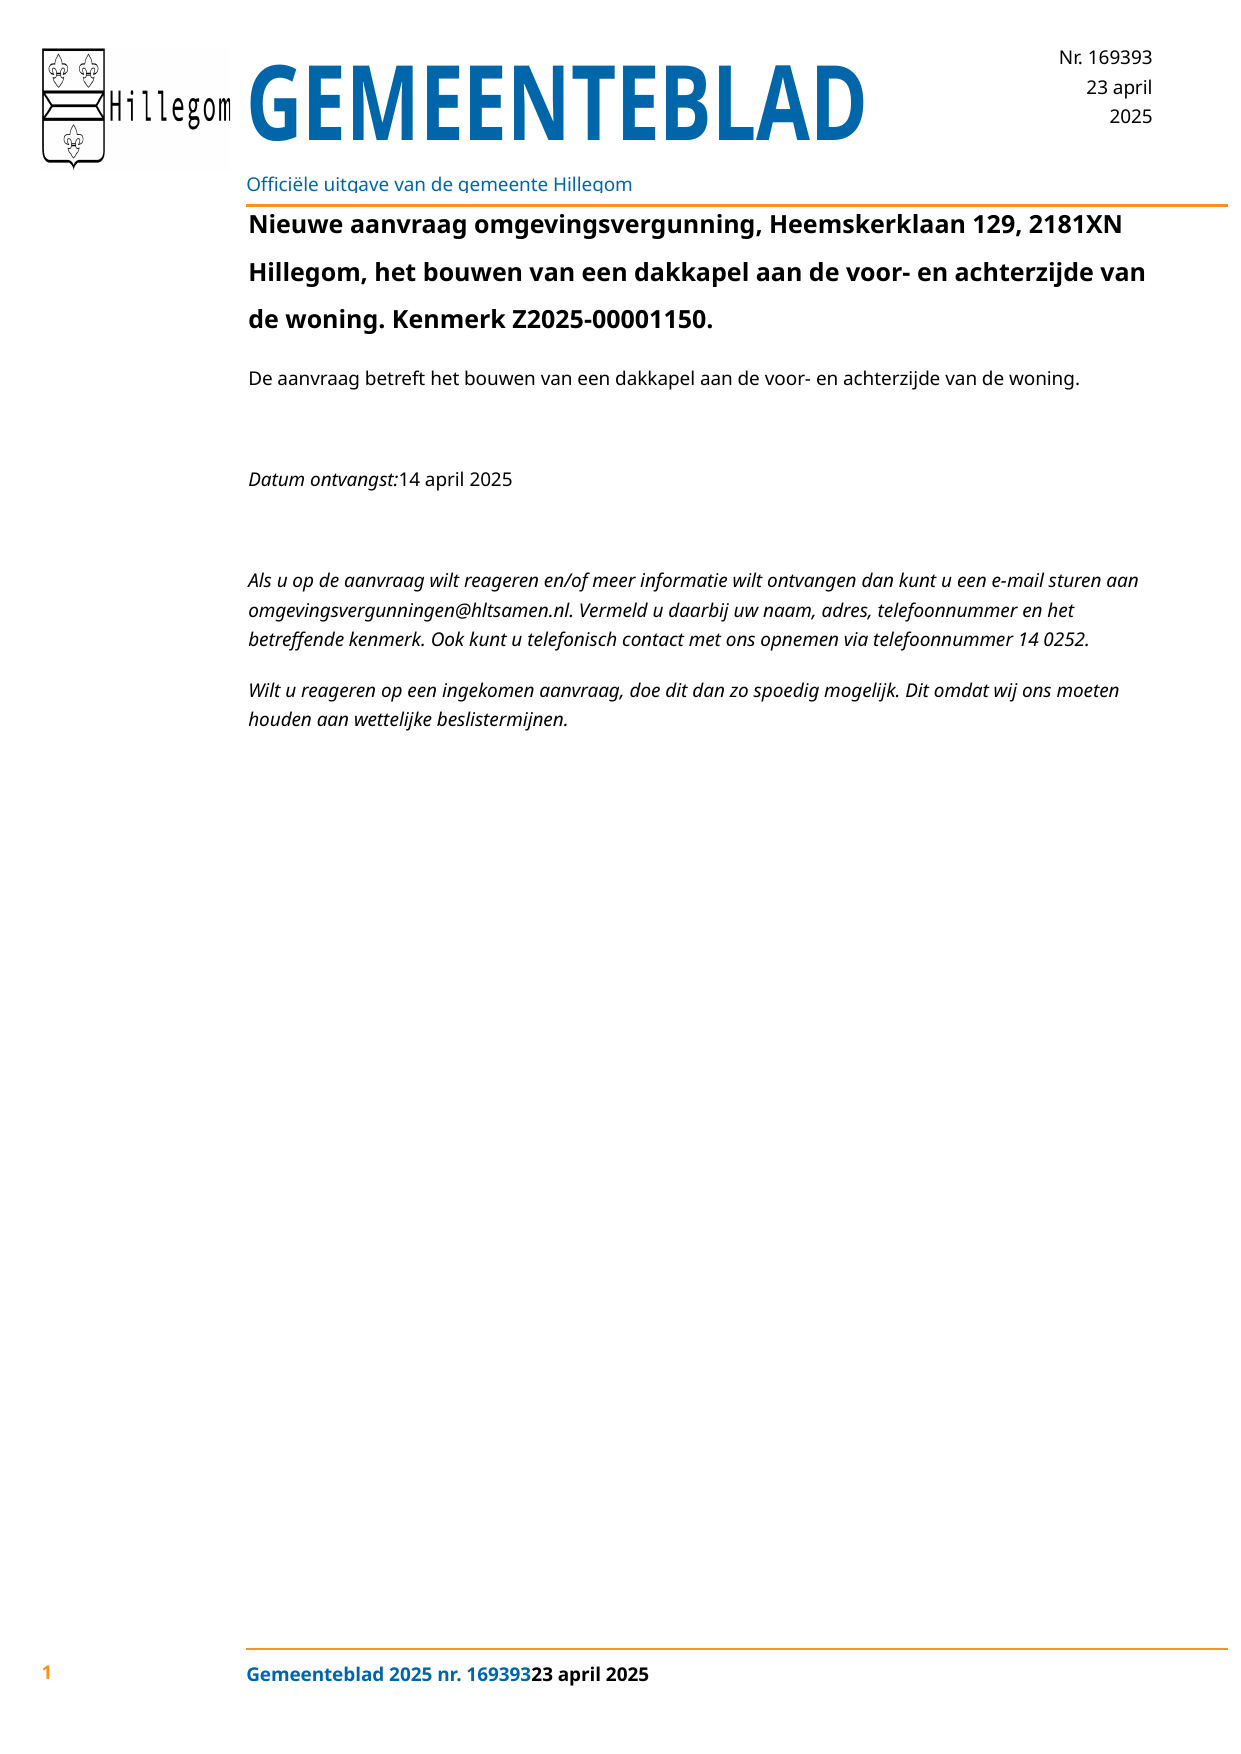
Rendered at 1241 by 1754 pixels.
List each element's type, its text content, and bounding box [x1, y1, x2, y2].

text Als u op de aanvraag wilt reageren en/of meer informatie wilt ontvangen dan kunt u een e-mail sturen aan omgevingsvergunningen@hltsamen.nl. Vermeld u daarbij uw naam, adres, telefoonnummer en het betreffende kenmerk. Ook kunt u telefonisch contact met ons opnemen via telefoonnummer 14 0252. [248, 567, 1152, 652]
text Nieuwe aanvraag omgevingsvergunning, Heemskerklaan 129, 2181XN Hillegom, het bouwen van een dakkapel aan de voor- en achterzijde van de woning. Kenmerk Z2025-00001150. [248, 207, 1152, 336]
text De aanvraag betreft het bouwen van een dakkapel aan de voor- en achterzijde van de woning. [248, 366, 1152, 391]
text Wilt u reageren op een ingekomen aanvraag, doe dit dan zo spoedig mogelijk. Dit omdat wij ons moeten houden aan wettelijke beslistermijnen. [248, 677, 1152, 732]
text Datum ontvangst:14 april 2025 [248, 466, 1152, 492]
picture [41, 47, 231, 172]
